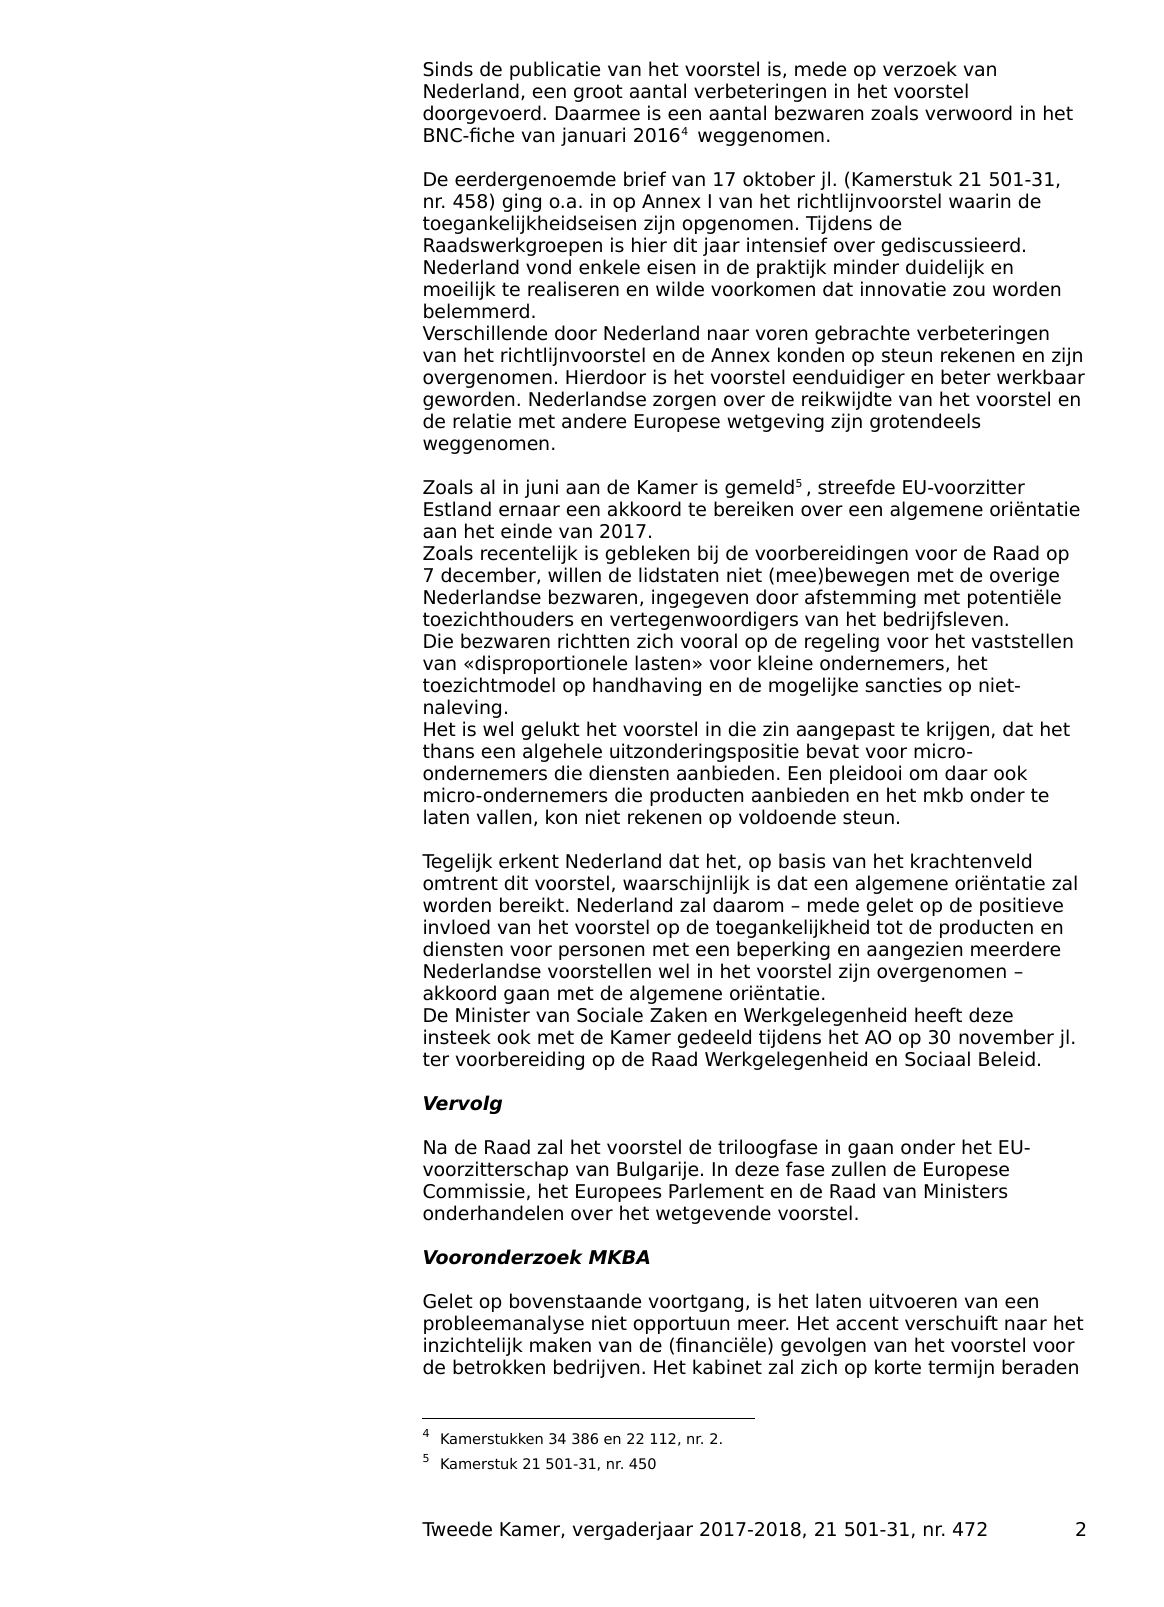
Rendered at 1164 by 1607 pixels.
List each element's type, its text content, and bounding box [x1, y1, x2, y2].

text De Minister van Sociale Zaken en Werkgelegenheid heeft deze insteek ook met de Kamer gedeeld tijdens het AO op 30 november jl. ter voorbereiding op de Raad Werkgelegenheid en Sociaal Beleid. [422, 1005, 1087, 1071]
text Die bezwaren richtten zich vooral op de regeling voor het vaststellen van «disproportionele lasten» voor kleine ondernemers, het toezichtmodel op handhaving en de mogelijke sancties op niet-naleving. [422, 631, 1087, 719]
subtitle Vooronderzoek MKBA [422, 1247, 1087, 1269]
text Kamerstukken 34 386 en 22 112, nr. 2. [422, 1427, 1087, 1449]
text Sinds de publicatie van het voorstel is, mede op verzoek van Nederland, een groot aantal verbeteringen in het voorstel doorgevoerd. Daarmee is een aantal bezwaren zoals verwoord in het BNC-fiche van januari 2016 weggenomen. [422, 59, 1087, 147]
text Zoals recentelijk is gebleken bij de voorbereidingen voor de Raad op 7 december, willen de lidstaten niet (mee)bewegen met de overige Nederlandse bezwaren, ingegeven door afstemming met potentiële toezichthouders en vertegenwoordigers van het bedrijfsleven. [422, 543, 1087, 631]
text Gelet op bovenstaande voortgang, is het laten uitvoeren van een probleemanalyse niet opportuun meer. Het accent verschuift naar het inzichtelijk maken van de (financiële) gevolgen van het voorstel voor de betrokken bedrijven. Het kabinet zal zich op korte termijn beraden [422, 1291, 1087, 1379]
text De eerdergenoemde brief van 17 oktober jl. (Kamerstuk 21 501-31, nr. 458) ging o.a. in op Annex I van het richtlijnvoorstel waarin de toegankelijkheidseisen zijn opgenomen. Tijdens de Raadswerkgroepen is hier dit jaar intensief over gediscussieerd. Nederland vond enkele eisen in de praktijk minder duidelijk en moeilijk te realiseren en wilde voorkomen dat innovatie zou worden belemmerd. [422, 169, 1087, 323]
subtitle Vervolg [422, 1093, 1087, 1115]
text Zoals al in juni aan de Kamer is gemeld, streefde EU-voorzitter Estland ernaar een akkoord te bereiken over een algemene oriëntatie aan het einde van 2017. [422, 477, 1087, 543]
text Tegelijk erkent Nederland dat het, op basis van het krachtenveld omtrent dit voorstel, waarschijnlijk is dat een algemene oriëntatie zal worden bereikt. Nederland zal daarom – mede gelet op de positieve invloed van het voorstel op de toegankelijkheid tot de producten en diensten voor personen met een beperking en aangezien meerdere Nederlandse voorstellen wel in het voorstel zijn overgenomen – akkoord gaan met de algemene oriëntatie. [422, 851, 1087, 1005]
text Het is wel gelukt het voorstel in die zin aangepast te krijgen, dat het thans een algehele uitzonderingspositie bevat voor micro-ondernemers die diensten aanbieden. Een pleidooi om daar ook micro-ondernemers die producten aanbieden en het mkb onder te laten vallen, kon niet rekenen op voldoende steun. [422, 719, 1087, 829]
text Kamerstuk 21 501-31, nr. 450 [422, 1452, 1087, 1474]
text Na de Raad zal het voorstel de triloogfase in gaan onder het EU-voorzitterschap van Bulgarije. In deze fase zullen de Europese Commissie, het Europees Parlement en de Raad van Ministers onderhandelen over het wetgevende voorstel. [422, 1137, 1087, 1225]
text Verschillende door Nederland naar voren gebrachte verbeteringen van het richtlijnvoorstel en de Annex konden op steun rekenen en zijn overgenomen. Hierdoor is het voorstel eenduidiger en beter werkbaar geworden. Nederlandse zorgen over de reikwijdte van het voorstel en de relatie met andere Europese wetgeving zijn grotendeels weggenomen. [422, 323, 1087, 455]
